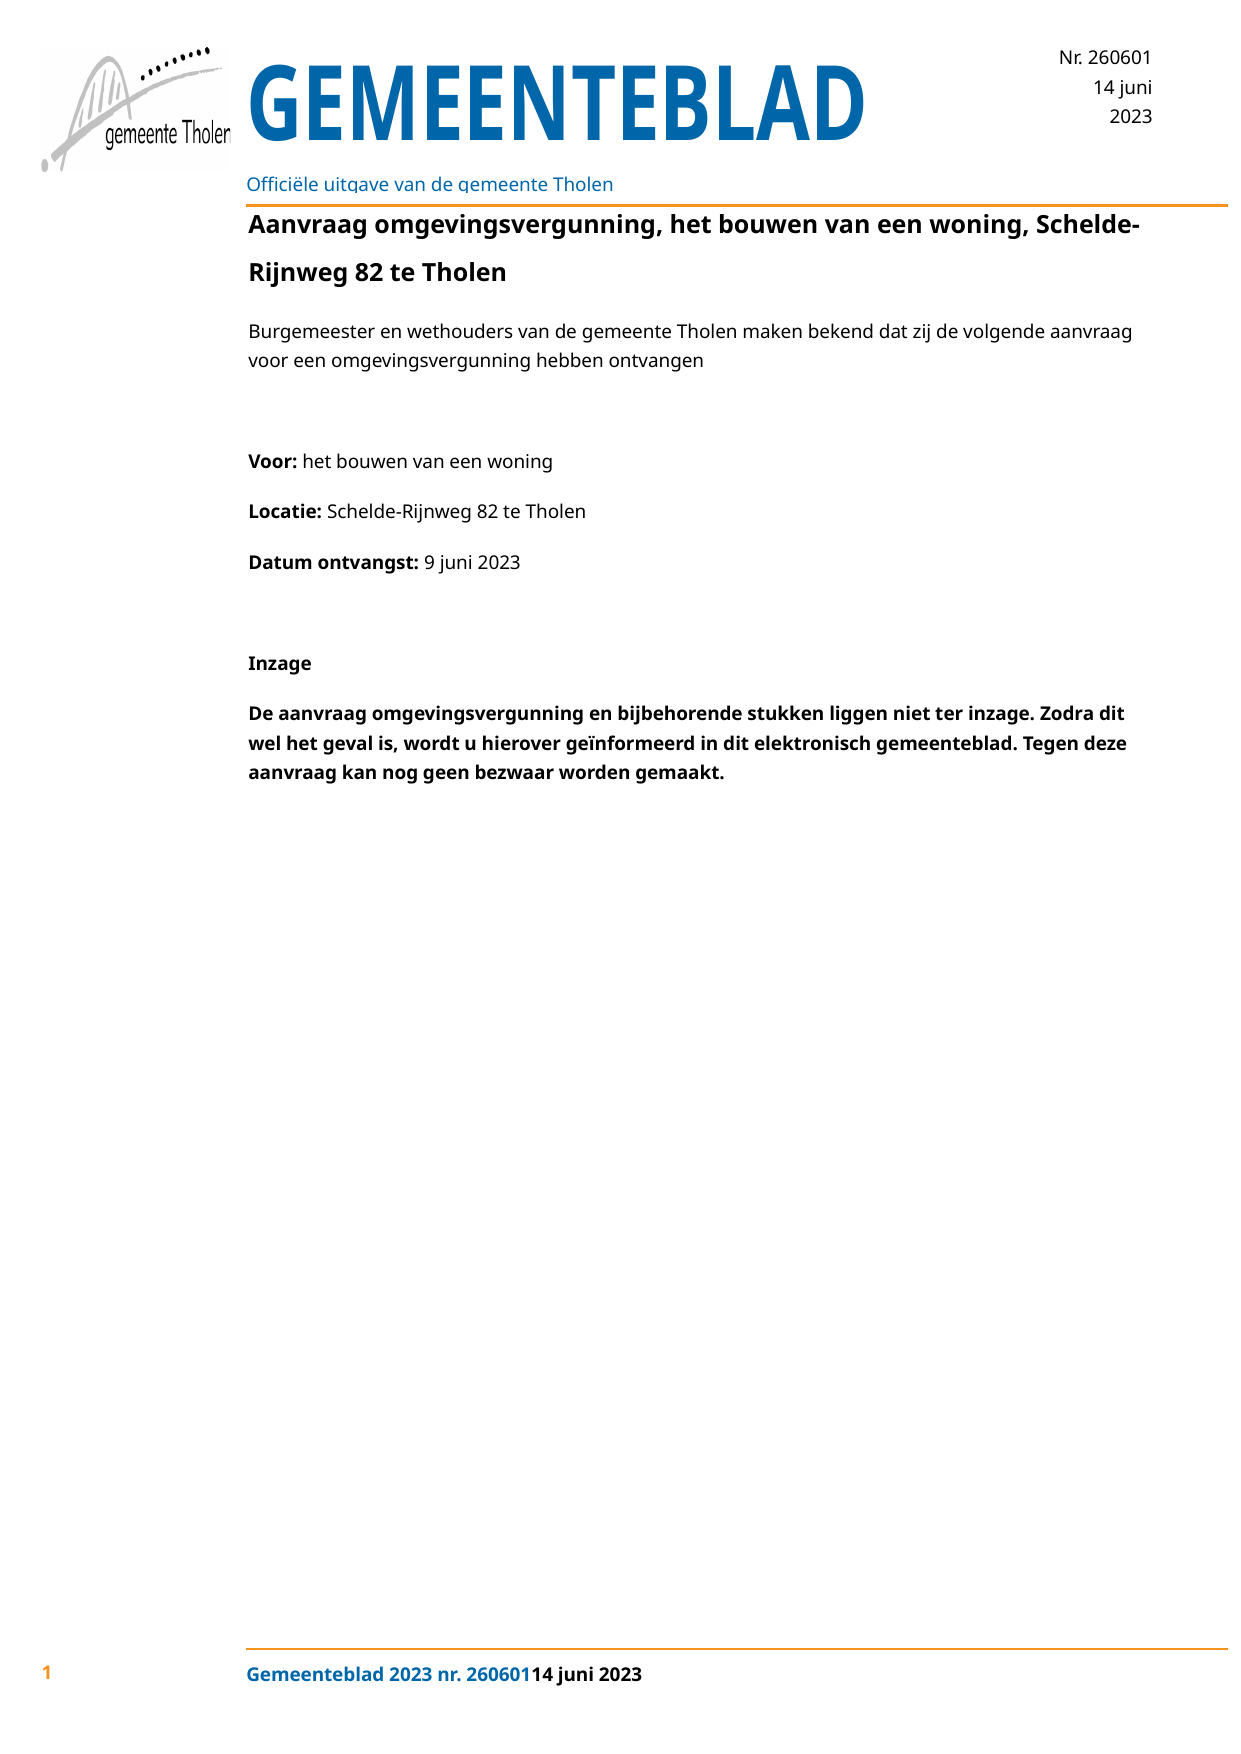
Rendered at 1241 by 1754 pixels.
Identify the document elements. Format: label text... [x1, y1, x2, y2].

text Aanvraag omgevingsvergunning, het bouwen van een woning, Schelde-Rijnweg 82 te Tholen [248, 207, 1152, 288]
text Inzage [248, 650, 1152, 676]
text De aanvraag omgevingsvergunning en bijbehorende stukken liggen niet ter inzage. Zodra dit wel het geval is, wordt u hierover geïnformeerd in dit elektronisch gemeenteblad. Tegen deze aanvraag kan nog geen bezwaar worden gemaakt. [248, 700, 1152, 785]
text Locatie: Schelde-Rijnweg 82 te Tholen [248, 499, 1152, 524]
text Voor: het bouwen van een woning [248, 448, 1152, 474]
picture [41, 47, 231, 172]
text Burgemeester en wethouders van de gemeente Tholen maken bekend dat zij de volgende aanvraag voor een omgevingsvergunning hebben ontvangen [248, 318, 1152, 373]
text Datum ontvangst: 9 juni 2023 [248, 549, 1152, 575]
